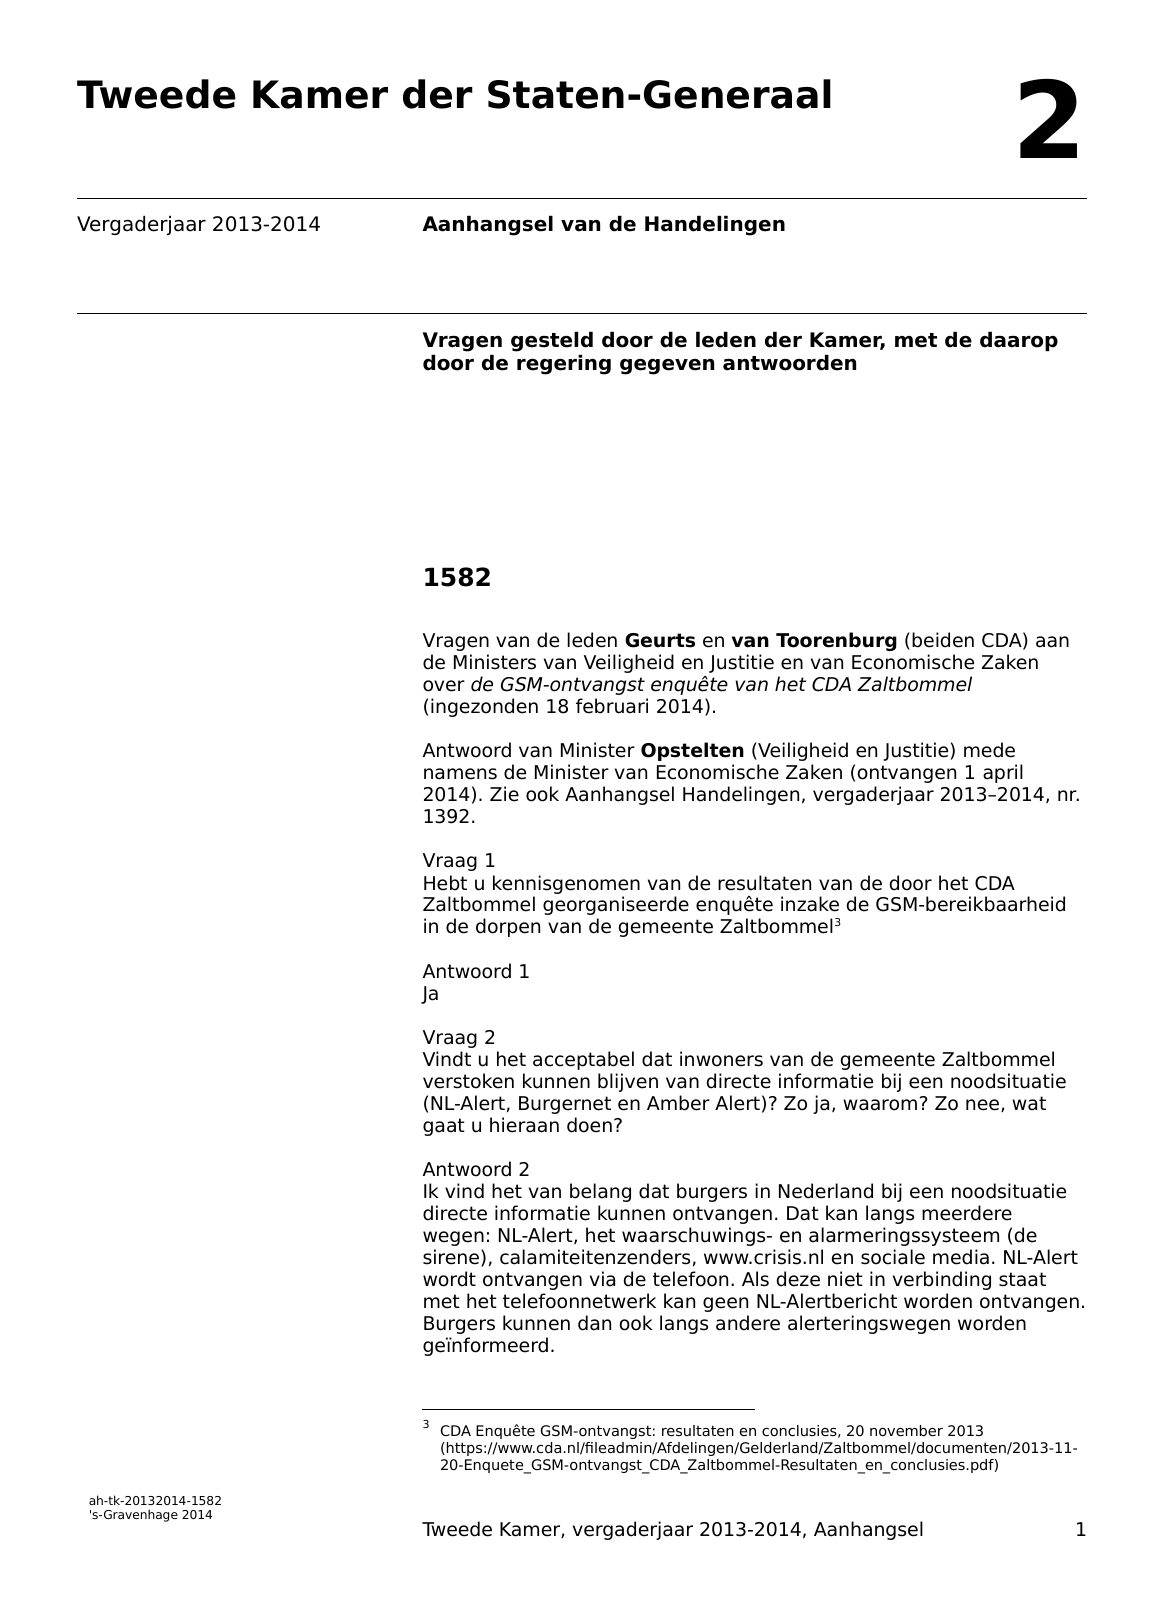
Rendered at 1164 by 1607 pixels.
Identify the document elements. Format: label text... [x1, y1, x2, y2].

text Vragen van de leden Geurts en van Toorenburg (beiden CDA) aan de Ministers van Veiligheid en Justitie en van Economische Zaken over de GSM-ontvangst enquête van het CDA Zaltbommel (ingezonden 18 februari 2014). [422, 630, 1087, 718]
table_cell [77, 314, 422, 375]
text Antwoord 1 [422, 961, 1087, 982]
table_header 2 [886, 59, 1087, 198]
text CDA Enquête GSM-ontvangst: resultaten en conclusies, 20 november 2013 (https://www.cda.nl/fileadmin/Afdelingen/Gelderland/Zaltbommel/documenten/2013-11-20-Enquete_GSM-ontvangst_CDA_Zaltbommel-Resultaten_en_conclusies.pdf) [422, 1418, 1087, 1474]
text Ik vind het van belang dat burgers in Nederland bij een noodsituatie directe informatie kunnen ontvangen. Dat kan langs meerdere wegen: NL-Alert, het waarschuwings- en alarmeringssysteem (de sirene), calamiteitenzenders, www.crisis.nl en sociale media. NL-Alert wordt ontvangen via de telefoon. Als deze niet in verbinding staat met het telefoonnetwerk kan geen NL-Alertbericht worden ontvangen. Burgers kunnen dan ook langs andere alerteringswegen worden geïnformeerd. [422, 1181, 1087, 1357]
table_cell Vragen gesteld door de leden der Kamer, met de daarop door de regering gegeven antwoorden [422, 314, 1087, 375]
table_header Tweede Kamer der Staten-Generaal [77, 59, 886, 198]
text Ja [422, 982, 1087, 1004]
text Hebt u kennisgenomen van de resultaten van de door het CDA Zaltbommel georganiseerde enquête inzake de GSM-bereikbaarheid in de dorpen van de gemeente Zaltbommel [422, 872, 1087, 938]
text Vindt u het acceptabel dat inwoners van de gemeente Zaltbommel verstoken kunnen blijven van directe informatie bij een noodsituatie (NL-Alert, Burgernet en Amber Alert)? Zo ja, waarom? Zo nee, wat gaat u hieraan doen? [422, 1049, 1087, 1137]
text Vraag 1 [422, 850, 1087, 872]
table_cell Vergaderjaar 2013-2014 [77, 199, 422, 313]
text 's-Gravenhage 2014 [88, 1508, 323, 1522]
text Vraag 2 [422, 1027, 1087, 1049]
text Antwoord van Minister Opstelten (Veiligheid en Justitie) mede namens de Minister van Economische Zaken (ontvangen 1 april 2014). Zie ook Aanhangsel Handelingen, vergaderjaar 2013–2014, nr. 1392. [422, 740, 1087, 828]
text Antwoord 2 [422, 1159, 1087, 1181]
text ah-tk-20132014-1582 [88, 1494, 323, 1508]
table_cell Aanhangsel van de Handelingen [422, 199, 1087, 313]
text 1582 [422, 563, 1087, 592]
